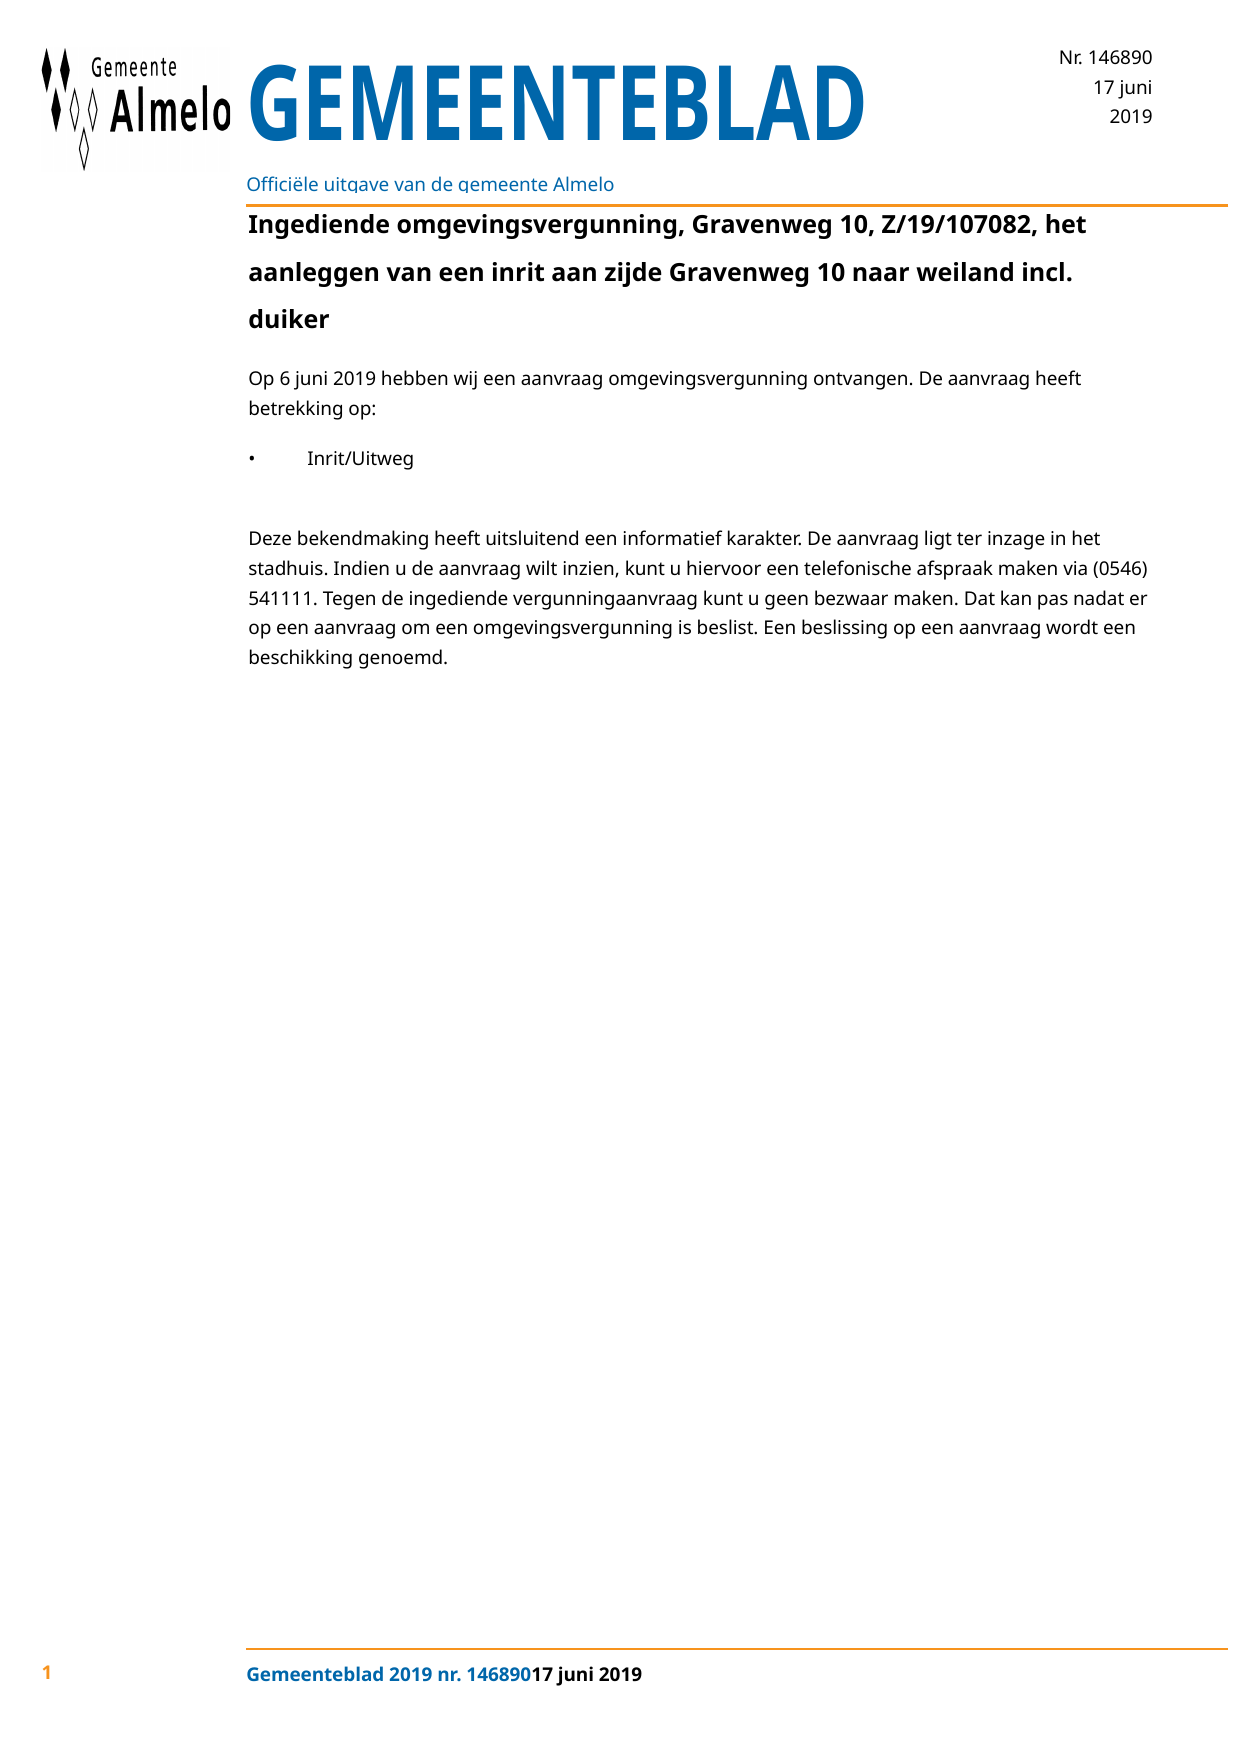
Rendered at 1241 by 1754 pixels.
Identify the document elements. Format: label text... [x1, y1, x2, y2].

picture [41, 47, 231, 172]
text Deze bekendmaking heeft uitsluitend een informatief karakter. De aanvraag ligt ter inzage in het stadhuis. Indien u de aanvraag wilt inzien, kunt u hiervoor een telefonische afspraak maken via (0546) 541111. Tegen de ingediende vergunningaanvraag kunt u geen bezwaar maken. Dat kan pas nadat er op een aanvraag om een omgevingsvergunning is beslist. Een beslissing op een aanvraag wordt een beschikking genoemd. [248, 526, 1152, 669]
text Ingediende omgevingsvergunning, Gravenweg 10, Z/19/107082, het aanleggen van een inrit aan zijde Gravenweg 10 naar weiland incl. duiker [248, 207, 1152, 336]
list Inrit/Uitweg [248, 446, 1152, 471]
text Op 6 juni 2019 hebben wij een aanvraag omgevingsvergunning ontvangen. De aanvraag heeft betrekking op: [248, 366, 1152, 421]
